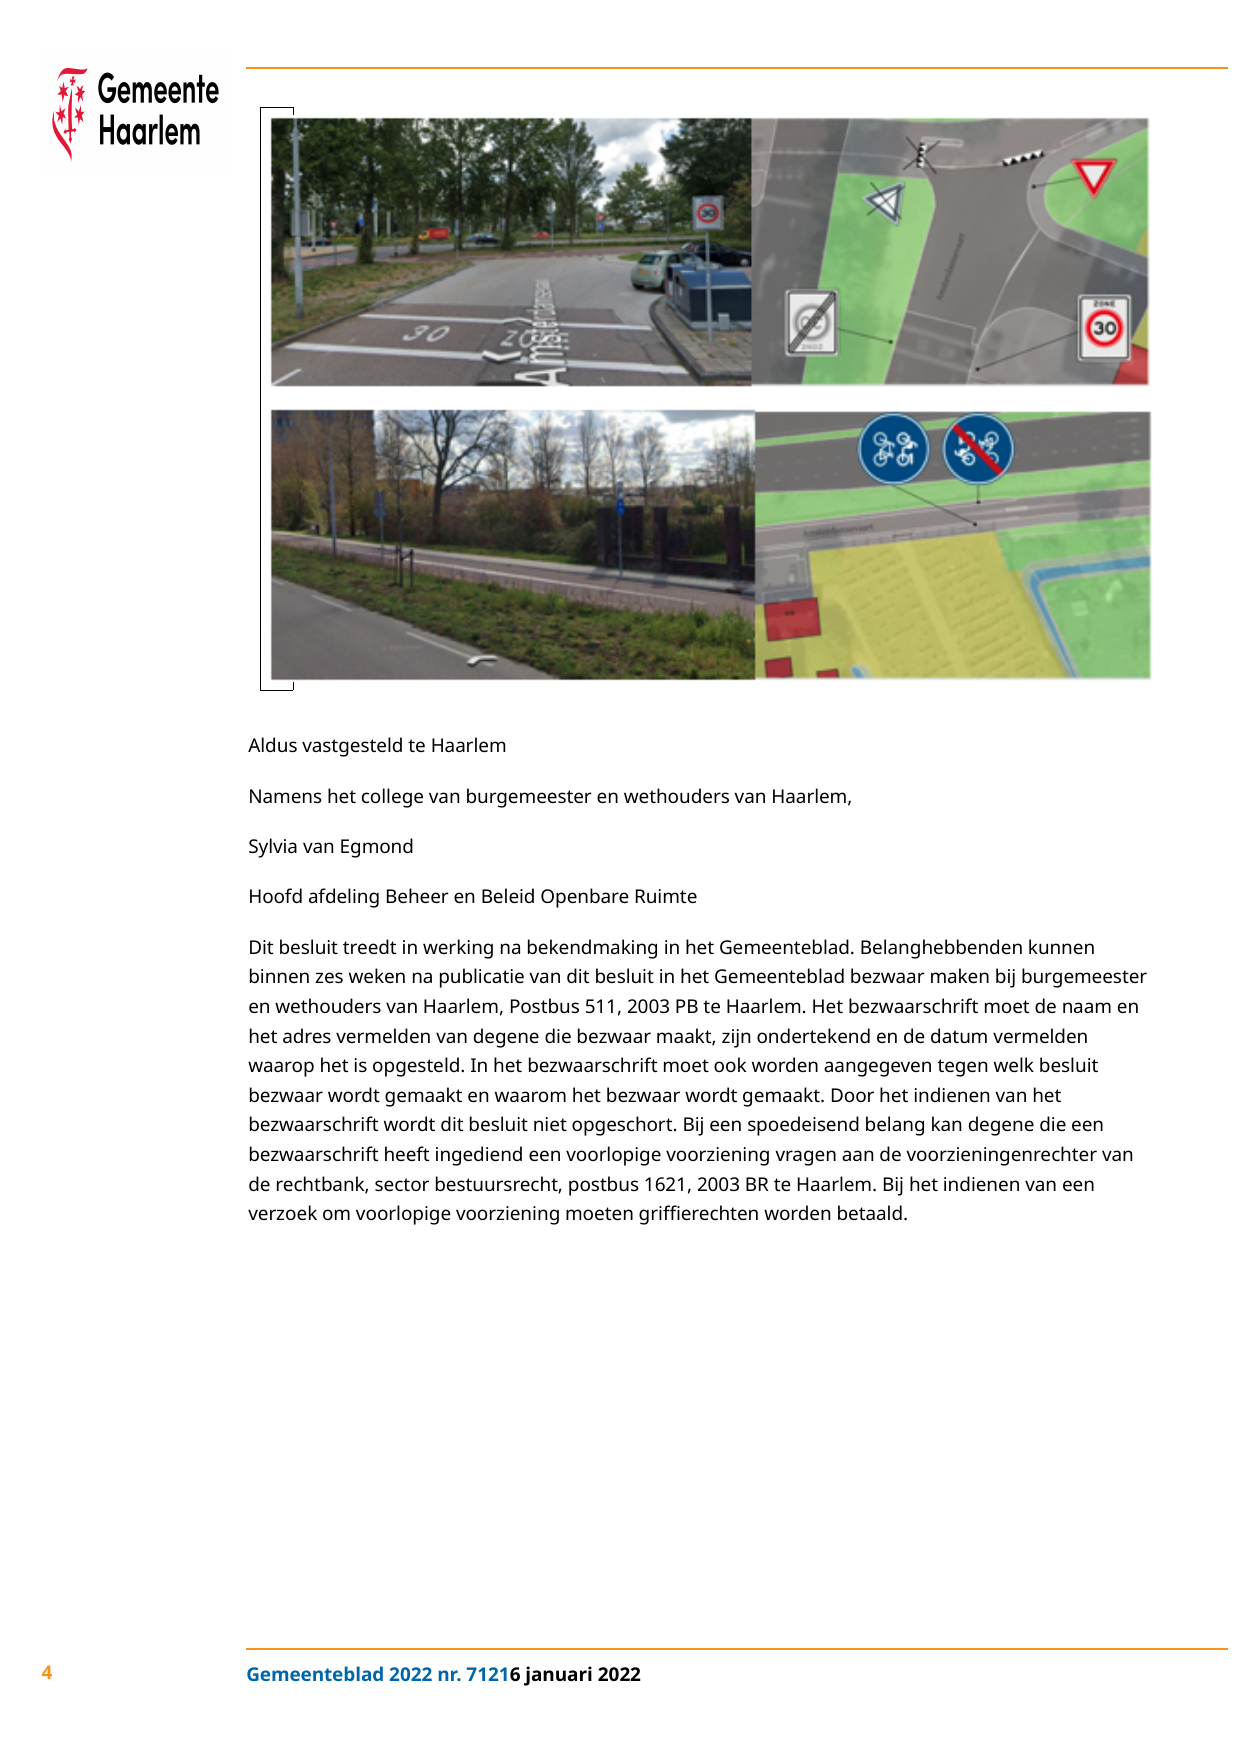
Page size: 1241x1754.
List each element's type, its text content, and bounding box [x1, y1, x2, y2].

picture [268, 115, 1155, 682]
picture [41, 47, 231, 172]
text Hoofd afdeling Beheer en Beleid Openbare Ruimte [248, 884, 1152, 909]
text Namens het college van burgemeester en wethouders van Haarlem, [248, 783, 1152, 809]
text Sylvia van Egmond [248, 833, 1152, 859]
text Dit besluit treedt in werking na bekendmaking in het Gemeenteblad. Belanghebbenden kunnen binnen zes weken na publicatie van dit besluit in het Gemeenteblad bezwaar maken bij burgemeester en wethouders van Haarlem, Postbus 511, 2003 PB te Haarlem. Het bezwaarschrift moet de naam en het adres vermelden van degene die bezwaar maakt, zijn ondertekend en de datum vermelden waarop het is opgesteld. In het bezwaarschrift moet ook worden aangegeven tegen welk besluit bezwaar wordt gemaakt en waarom het bezwaar wordt gemaakt. Door het indienen van het bezwaarschrift wordt dit besluit niet opgeschort. Bij een spoedeisend belang kan degene die een bezwaarschrift heeft ingediend een voorlopige voorziening vragen aan de voorzieningenrechter van de rechtbank, sector bestuursrecht, postbus 1621, 2003 BR te Haarlem. Bij het indienen van een verzoek om voorlopige voorziening moeten griffierechten worden betaald. [248, 934, 1152, 1226]
text Aldus vastgesteld te Haarlem [248, 732, 1152, 758]
